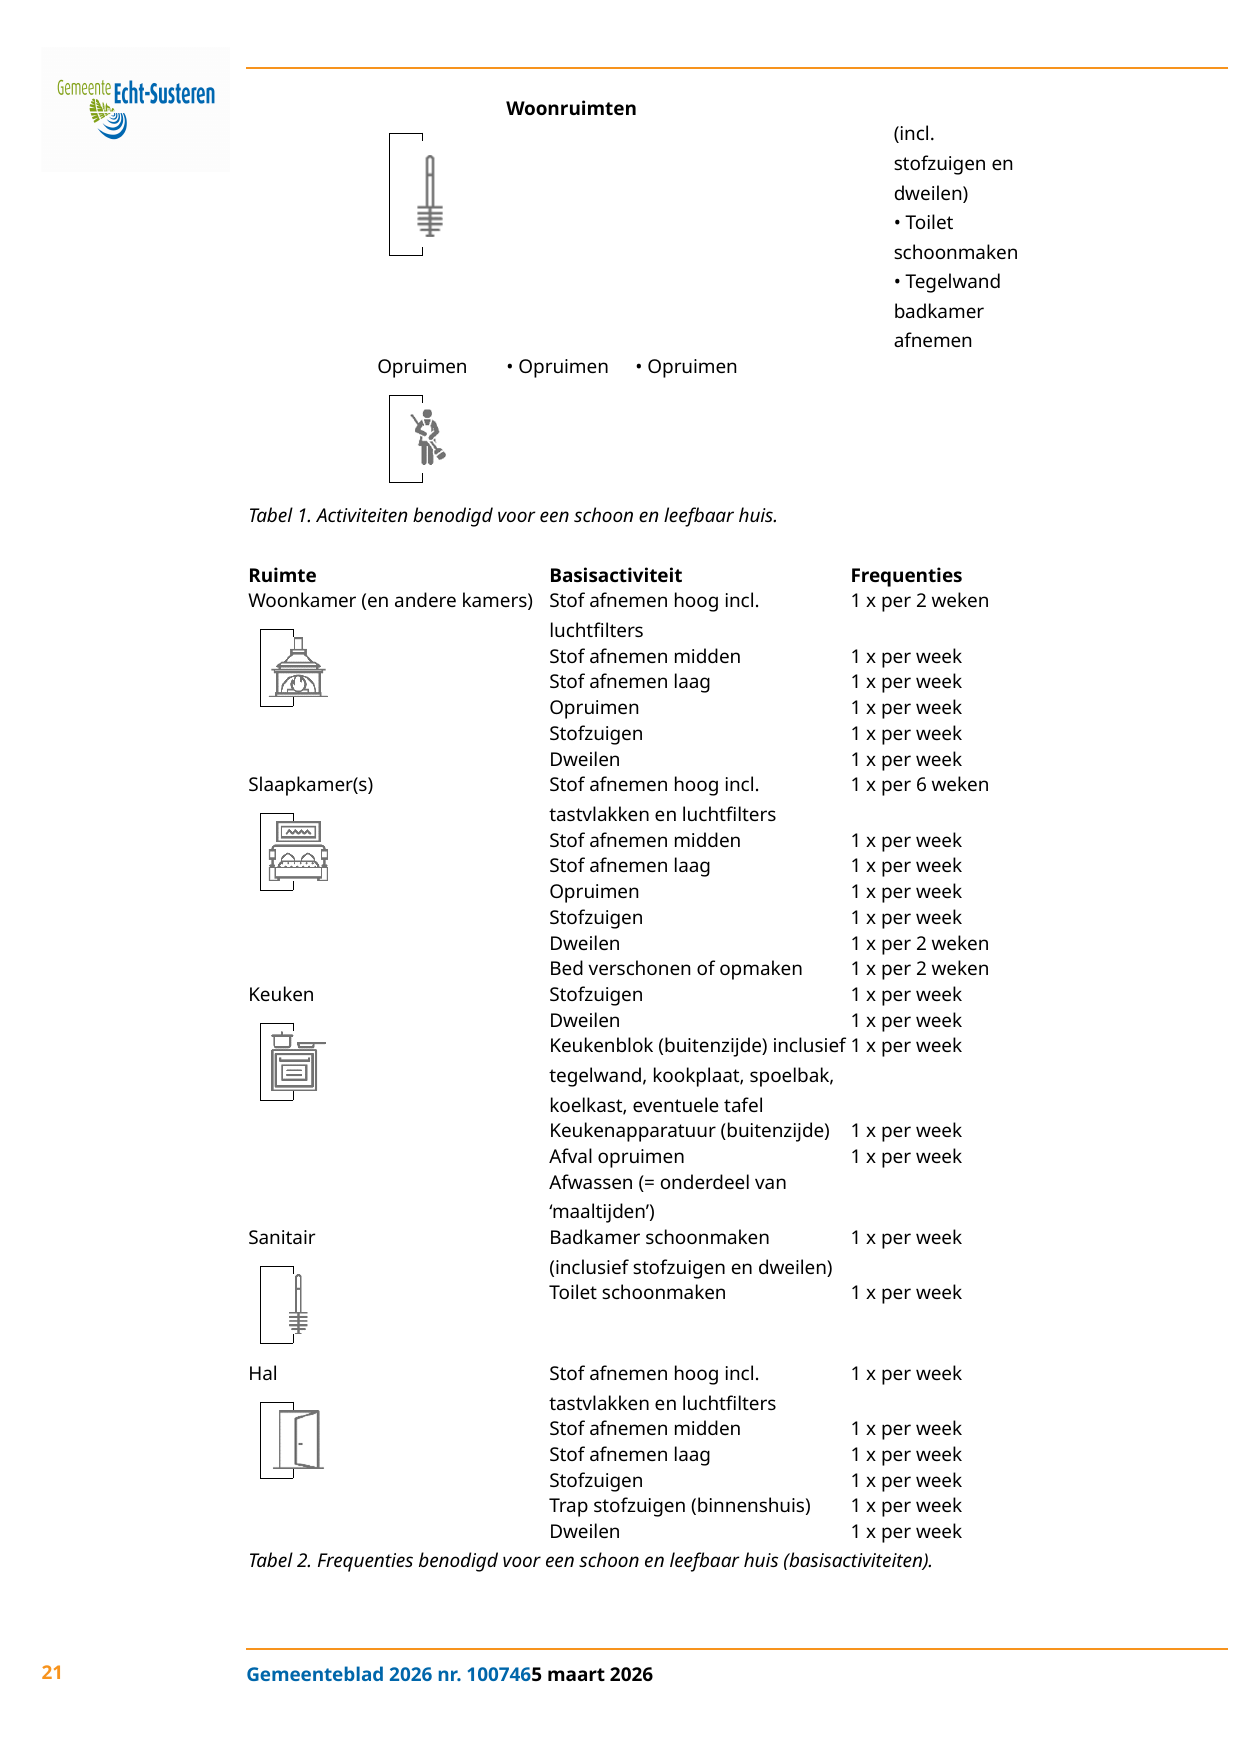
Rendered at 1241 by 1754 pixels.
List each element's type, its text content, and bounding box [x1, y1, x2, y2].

picture [268, 637, 328, 697]
table_cell Dweilen [549, 930, 850, 955]
table_cell Stofzuigen [549, 1467, 850, 1493]
table_cell 1 x per week [850, 981, 1152, 1007]
table_cell Opruimen [377, 353, 506, 499]
table_header Basisactiviteit [549, 562, 850, 587]
table_cell (incl. stofzuigen en dweilen) • Toilet schoonmaken • Tegelwand badkamer afnemen [894, 121, 1022, 353]
picture [268, 1274, 328, 1334]
table_cell [764, 353, 893, 499]
table_cell Trap stofzuigen (binnenshuis) [549, 1493, 850, 1518]
table_cell Afwassen (= onderdeel van ‘maaltijden’) [549, 1169, 850, 1224]
table_cell [635, 121, 764, 353]
picture [397, 141, 457, 247]
table_cell [248, 121, 377, 499]
table_cell • Opruimen [635, 353, 764, 499]
table_cell 1 x per week [850, 694, 1152, 720]
table_cell Stof afnemen laag [549, 853, 850, 878]
table_cell Keuken [248, 981, 549, 1224]
table_cell Opruimen [549, 694, 850, 720]
table_cell 1 x per week [850, 720, 1152, 746]
table_cell 1 x per week [850, 746, 1152, 771]
table_cell [1023, 121, 1152, 353]
table_cell Dweilen [549, 1519, 850, 1544]
table_cell 1 x per week [850, 1118, 1152, 1143]
table_header Ruimte [248, 562, 549, 587]
table_cell Sanitair [248, 1224, 549, 1360]
table_cell 1 x per week [850, 1007, 1152, 1033]
table_cell Badkamer schoonmaken (inclusief stofzuigen en dweilen) [549, 1224, 850, 1279]
table_cell 1 x per 2 weken [850, 588, 1152, 643]
table_cell Bed verschonen of opmaken [549, 955, 850, 981]
table_cell [377, 121, 506, 353]
table_cell Afval opruimen [549, 1143, 850, 1169]
table_cell Dweilen [549, 1007, 850, 1033]
picture [268, 1410, 328, 1469]
table_cell 1 x per 6 weken [850, 771, 1152, 827]
table_cell Woonkamer (en andere kamers) [248, 588, 549, 771]
table_cell Opruimen [549, 878, 850, 904]
table_cell Keukenblok (buitenzijde) inclusief tegelwand, kookplaat, spoelbak, koelkast, eventuele tafel [549, 1033, 850, 1117]
table_cell 1 x per week [850, 1280, 1152, 1360]
table_cell Stofzuigen [549, 981, 850, 1007]
table_cell 1 x per week [850, 643, 1152, 668]
table_cell [894, 353, 1022, 499]
table_header [248, 95, 506, 121]
table_cell Slaapkamer(s) [248, 771, 549, 981]
table_cell 1 x per 2 weken [850, 930, 1152, 955]
table_cell 1 x per week [850, 1441, 1152, 1467]
table_cell Keukenapparatuur (buitenzijde) [549, 1118, 850, 1143]
table_cell • Opruimen [506, 353, 635, 499]
table_cell 1 x per week [850, 853, 1152, 878]
table_cell 1 x per week [850, 669, 1152, 694]
table_cell [1023, 353, 1152, 499]
table_cell 1 x per week [850, 1416, 1152, 1441]
table_cell 1 x per week [850, 1033, 1152, 1117]
picture [268, 821, 328, 881]
table_cell Stof afnemen midden [549, 643, 850, 668]
table_cell Stof afnemen hoog incl. luchtfilters [549, 588, 850, 643]
table_cell [850, 1169, 1152, 1224]
table_cell 1 x per week [850, 1467, 1152, 1493]
text Tabel 1. Activiteiten benodigd voor een schoon en leefbaar huis. [248, 502, 1152, 528]
table_cell Stofzuigen [549, 904, 850, 930]
text Tabel 2. Frequenties benodigd voor een schoon en leefbaar huis (basisactiviteiten). [248, 1547, 1152, 1573]
picture [41, 47, 231, 172]
table_cell Dweilen [549, 746, 850, 771]
table_cell 1 x per 2 weken [850, 955, 1152, 981]
table_cell 1 x per week [850, 1519, 1152, 1544]
table_cell Stof afnemen laag [549, 1441, 850, 1467]
table_cell Toilet schoonmaken [549, 1280, 850, 1360]
table_header Frequenties [850, 562, 1152, 587]
table_header Woonruimten [506, 95, 1152, 121]
table_cell Stof afnemen midden [549, 1416, 850, 1441]
table_cell Stof afnemen laag [549, 669, 850, 694]
table_cell [764, 121, 893, 353]
table_cell 1 x per week [850, 1360, 1152, 1416]
table_cell 1 x per week [850, 904, 1152, 930]
table_cell 1 x per week [850, 1143, 1152, 1169]
table_cell [506, 121, 635, 353]
picture [268, 1031, 328, 1091]
table_cell Stof afnemen midden [549, 827, 850, 852]
table_cell 1 x per week [850, 1224, 1152, 1279]
table_cell Stofzuigen [549, 720, 850, 746]
table_cell Stof afnemen hoog incl. tastvlakken en luchtfilters [549, 771, 850, 827]
table_cell 1 x per week [850, 878, 1152, 904]
table_cell Hal [248, 1360, 549, 1544]
picture [397, 403, 457, 473]
table_cell Stof afnemen hoog incl. tastvlakken en luchtfilters [549, 1360, 850, 1416]
table_cell 1 x per week [850, 827, 1152, 852]
table_cell 1 x per week [850, 1493, 1152, 1518]
